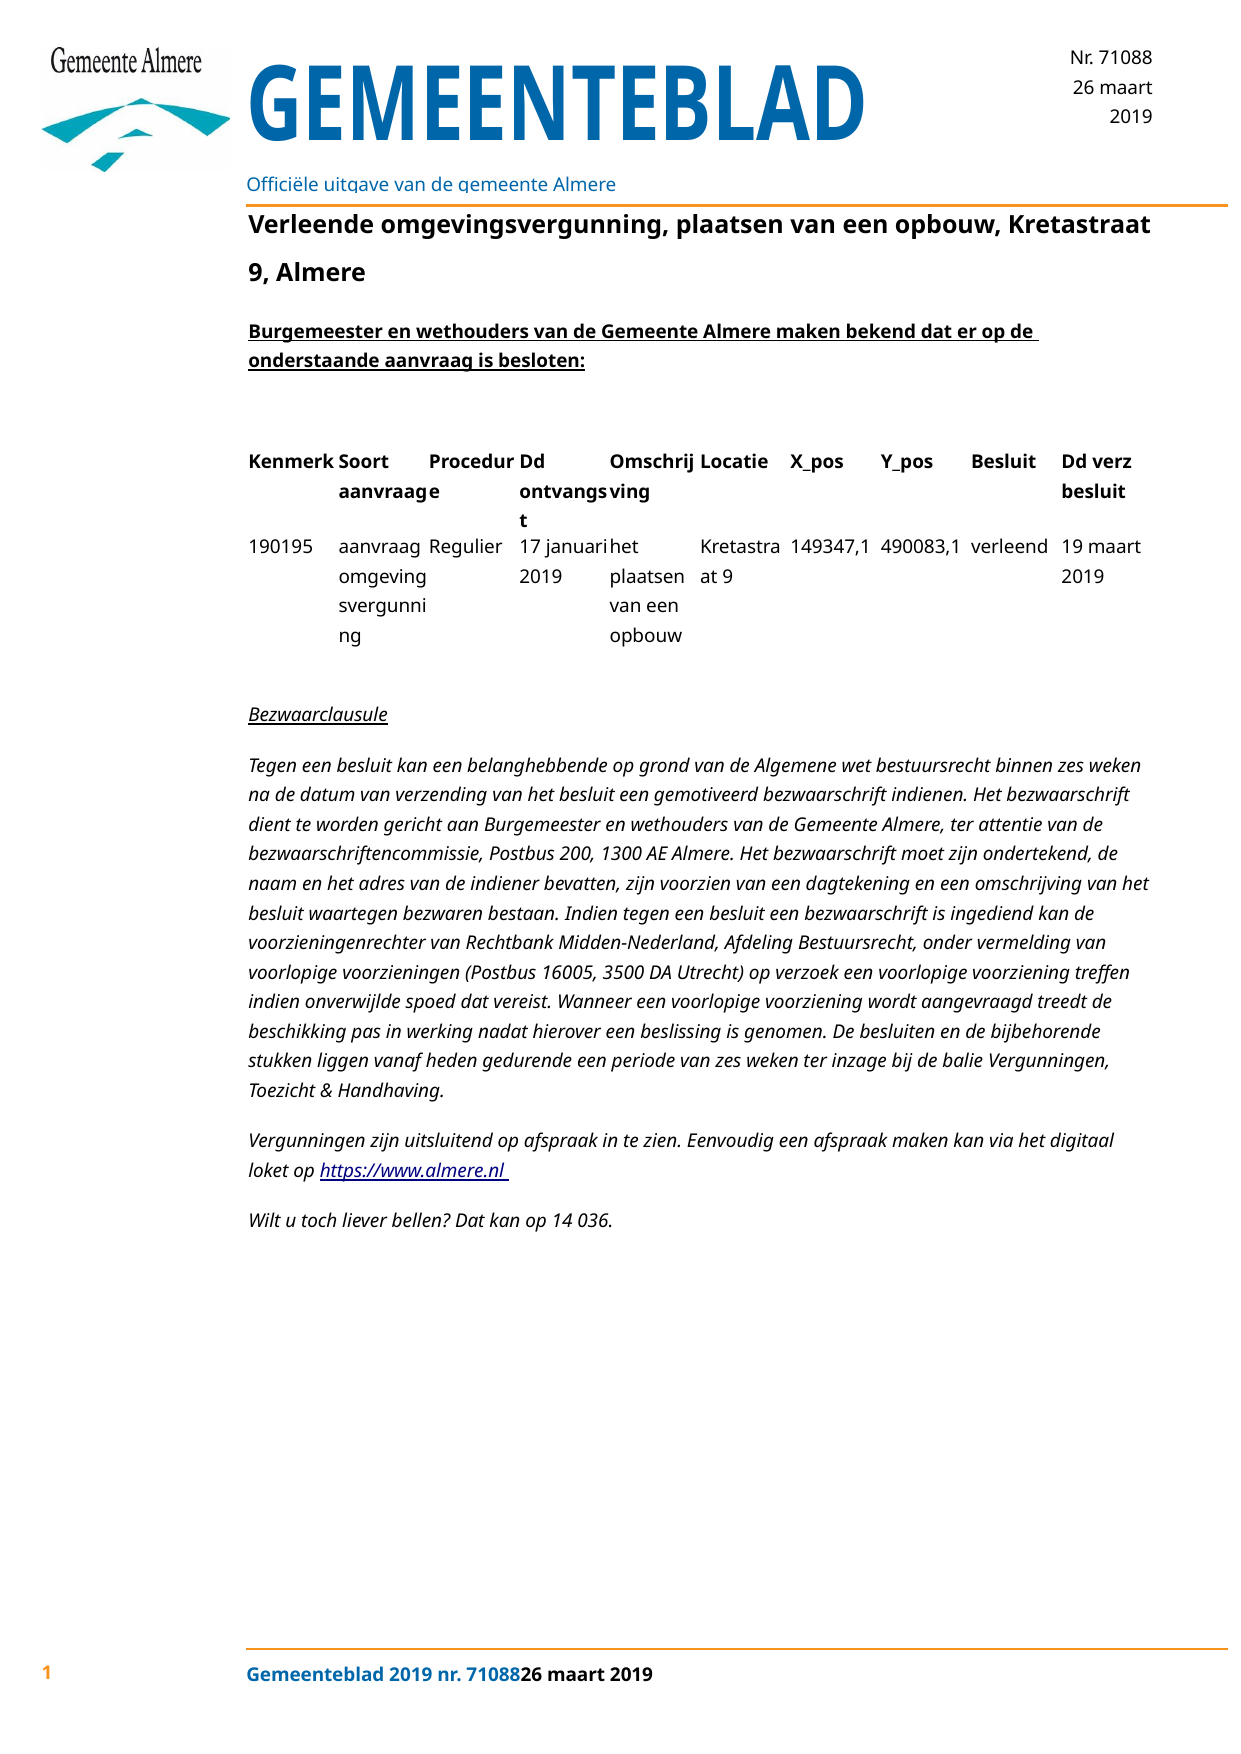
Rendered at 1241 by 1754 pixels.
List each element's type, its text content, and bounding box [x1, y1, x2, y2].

picture [41, 47, 231, 172]
text Bezwaarclausule [248, 701, 1152, 727]
table_header Omschrijving [609, 449, 700, 533]
table_cell 490083,1 [881, 533, 971, 648]
table_header Dd verz besluit [1061, 449, 1152, 533]
table_header Procedure [429, 449, 519, 533]
table_header Locatie [700, 449, 790, 533]
table_cell 19 maart 2019 [1061, 533, 1152, 648]
text Tegen een besluit kan een belanghebbende op grond van de Algemene wet bestuursrecht binnen zes weken na de datum van verzending van het besluit een gemotiveerd bezwaarschrift indienen. Het bezwaarschrift dient te worden gericht aan Burgemeester en wethouders van de Gemeente Almere, ter attentie van de bezwaarschriftencommissie, Postbus 200, 1300 AE Almere. Het bezwaarschrift moet zijn ondertekend, de naam en het adres van de indiener bevatten, zijn voorzien van een dagtekening en een omschrijving van het besluit waartegen bezwaren bestaan. Indien tegen een besluit een bezwaarschrift is ingediend kan de voorzieningenrechter van Rechtbank Midden-Nederland, Afdeling Bestuursrecht, onder vermelding van voorlopige voorzieningen (Postbus 16005, 3500 DA Utrecht) op verzoek een voorlopige voorziening treffen indien onverwijlde spoed dat vereist. Wanneer een voorlopige voorziening wordt aangevraagd treedt de beschikking pas in werking nadat hierover een beslissing is genomen. De besluiten en de bijbehorende stukken liggen vanaf heden gedurende een periode van zes weken ter inzage bij de balie Vergunningen, Toezicht & Handhaving. [248, 752, 1152, 1103]
table_cell aanvraag omgevingsvergunning [338, 533, 429, 648]
table_cell 17 januari 2019 [519, 533, 609, 648]
table_cell 149347,1 [790, 533, 881, 648]
table_header Kenmerk [248, 449, 338, 533]
table_header Besluit [971, 449, 1061, 533]
text Wilt u toch liever bellen? Dat kan op 14 036. [248, 1208, 1152, 1233]
table_cell Regulier [429, 533, 519, 648]
text Burgemeester en wethouders van de Gemeente Almere maken bekend dat er op de onderstaande aanvraag is besloten: [248, 318, 1152, 373]
text Verleende omgevingsvergunning, plaatsen van een opbouw, Kretastraat 9, Almere [248, 207, 1152, 288]
table_cell Kretastraat 9 [700, 533, 790, 648]
table_cell verleend [971, 533, 1061, 648]
table_header Soort aanvraag [338, 449, 429, 533]
table_cell 190195 [248, 533, 338, 648]
table_header Dd ontvangst [519, 449, 609, 533]
table_header X_pos [790, 449, 881, 533]
table_header Y_pos [881, 449, 971, 533]
table_cell het plaatsen van een opbouw [609, 533, 700, 648]
text Vergunningen zijn uitsluitend op afspraak in te zien. Eenvoudig een afspraak maken kan via het digitaal loket op https://www.almere.nl [248, 1128, 1152, 1183]
